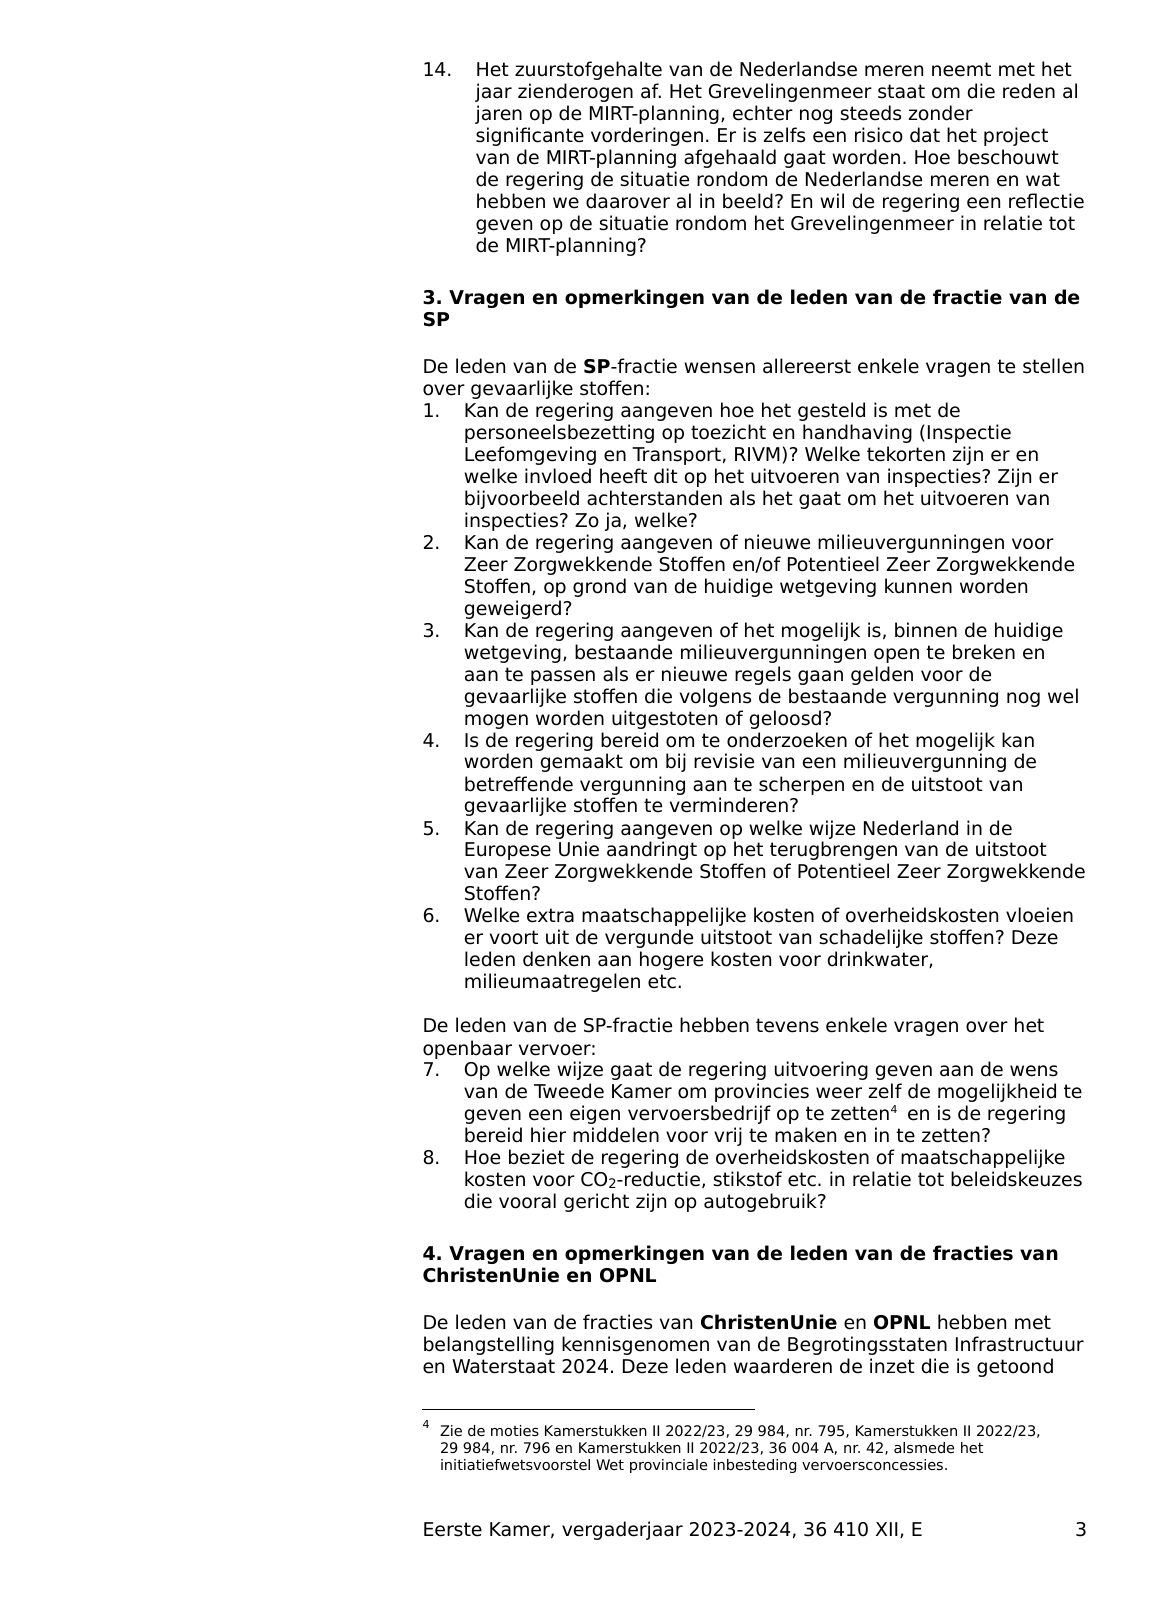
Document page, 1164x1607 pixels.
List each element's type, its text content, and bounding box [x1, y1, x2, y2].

text 2. Kan de regering aangeven of nieuwe milieuvergunningen voor Zeer Zorgwekkende Stoffen en/of Potentieel Zeer Zorgwekkende Stoffen, op grond van de huidige wetgeving kunnen worden geweigerd? [422, 532, 1087, 619]
text 7. Op welke wijze gaat de regering uitvoering geven aan de wens van de Tweede Kamer om provincies weer zelf de mogelijkheid te geven een eigen vervoersbedrijf op te zetten en is de regering bereid hier middelen voor vrij te maken en in te zetten? [422, 1059, 1087, 1147]
text Zie de moties Kamerstukken II 2022/23, 29 984, nr. 795, Kamerstukken II 2022/23, 29 984, nr. 796 en Kamerstukken II 2022/23, 36 004 A, nr. 42, alsmede het initiatiefwetsvoorstel Wet provinciale inbesteding vervoersconcessies. [422, 1418, 1087, 1474]
text De leden van de SP-fractie hebben tevens enkele vragen over het openbaar vervoer: [422, 1015, 1087, 1059]
text 1. Kan de regering aangeven hoe het gesteld is met de personeelsbezetting op toezicht en handhaving (Inspectie Leefomgeving en Transport, RIVM)? Welke tekorten zijn er en welke invloed heeft dit op het uitvoeren van inspecties? Zijn er bijvoorbeeld achterstanden als het gaat om het uitvoeren van inspecties? Zo ja, welke? [422, 400, 1087, 532]
text De leden van de fracties van ChristenUnie en OPNL hebben met belangstelling kennisgenomen van de Begrotingsstaten Infrastructuur en Waterstaat 2024. Deze leden waarderen de inzet die is getoond [422, 1312, 1087, 1378]
text 14. Het zuurstofgehalte van de Nederlandse meren neemt met het jaar zienderogen af. Het Grevelingenmeer staat om die reden al jaren op de MIRT-planning, echter nog steeds zonder significante vorderingen. Er is zelfs een risico dat het project van de MIRT-planning afgehaald gaat worden. Hoe beschouwt de regering de situatie rondom de Nederlandse meren en wat hebben we daarover al in beeld? En wil de regering een reflectie geven op de situatie rondom het Grevelingenmeer in relatie tot de MIRT-planning? [422, 59, 1087, 257]
text 4. Is de regering bereid om te onderzoeken of het mogelijk kan worden gemaakt om bij revisie van een milieuvergunning de betreffende vergunning aan te scherpen en de uitstoot van gevaarlijke stoffen te verminderen? [422, 729, 1087, 817]
text 8. Hoe beziet de regering de overheidskosten of maatschappelijke kosten voor CO2-reductie, stikstof etc. in relatie tot beleidskeuzes die vooral gericht zijn op autogebruik? [422, 1147, 1087, 1213]
subtitle 3. Vragen en opmerkingen van de leden van de fractie van de SP [422, 287, 1087, 331]
subtitle 4. Vragen en opmerkingen van de leden van de fracties van ChristenUnie en OPNL [422, 1243, 1087, 1287]
text De leden van de SP-fractie wensen allereerst enkele vragen te stellen over gevaarlijke stoffen: [422, 356, 1087, 400]
text 5. Kan de regering aangeven op welke wijze Nederland in de Europese Unie aandringt op het terugbrengen van de uitstoot van Zeer Zorgwekkende Stoffen of Potentieel Zeer Zorgwekkende Stoffen? [422, 817, 1087, 905]
text 3. Kan de regering aangeven of het mogelijk is, binnen de huidige wetgeving, bestaande milieuvergunningen open te breken en aan te passen als er nieuwe regels gaan gelden voor de gevaarlijke stoffen die volgens de bestaande vergunning nog wel mogen worden uitgestoten of geloosd? [422, 619, 1087, 729]
text 6. Welke extra maatschappelijke kosten of overheidskosten vloeien er voort uit de vergunde uitstoot van schadelijke stoffen? Deze leden denken aan hogere kosten voor drinkwater, milieumaatregelen etc. [422, 905, 1087, 993]
